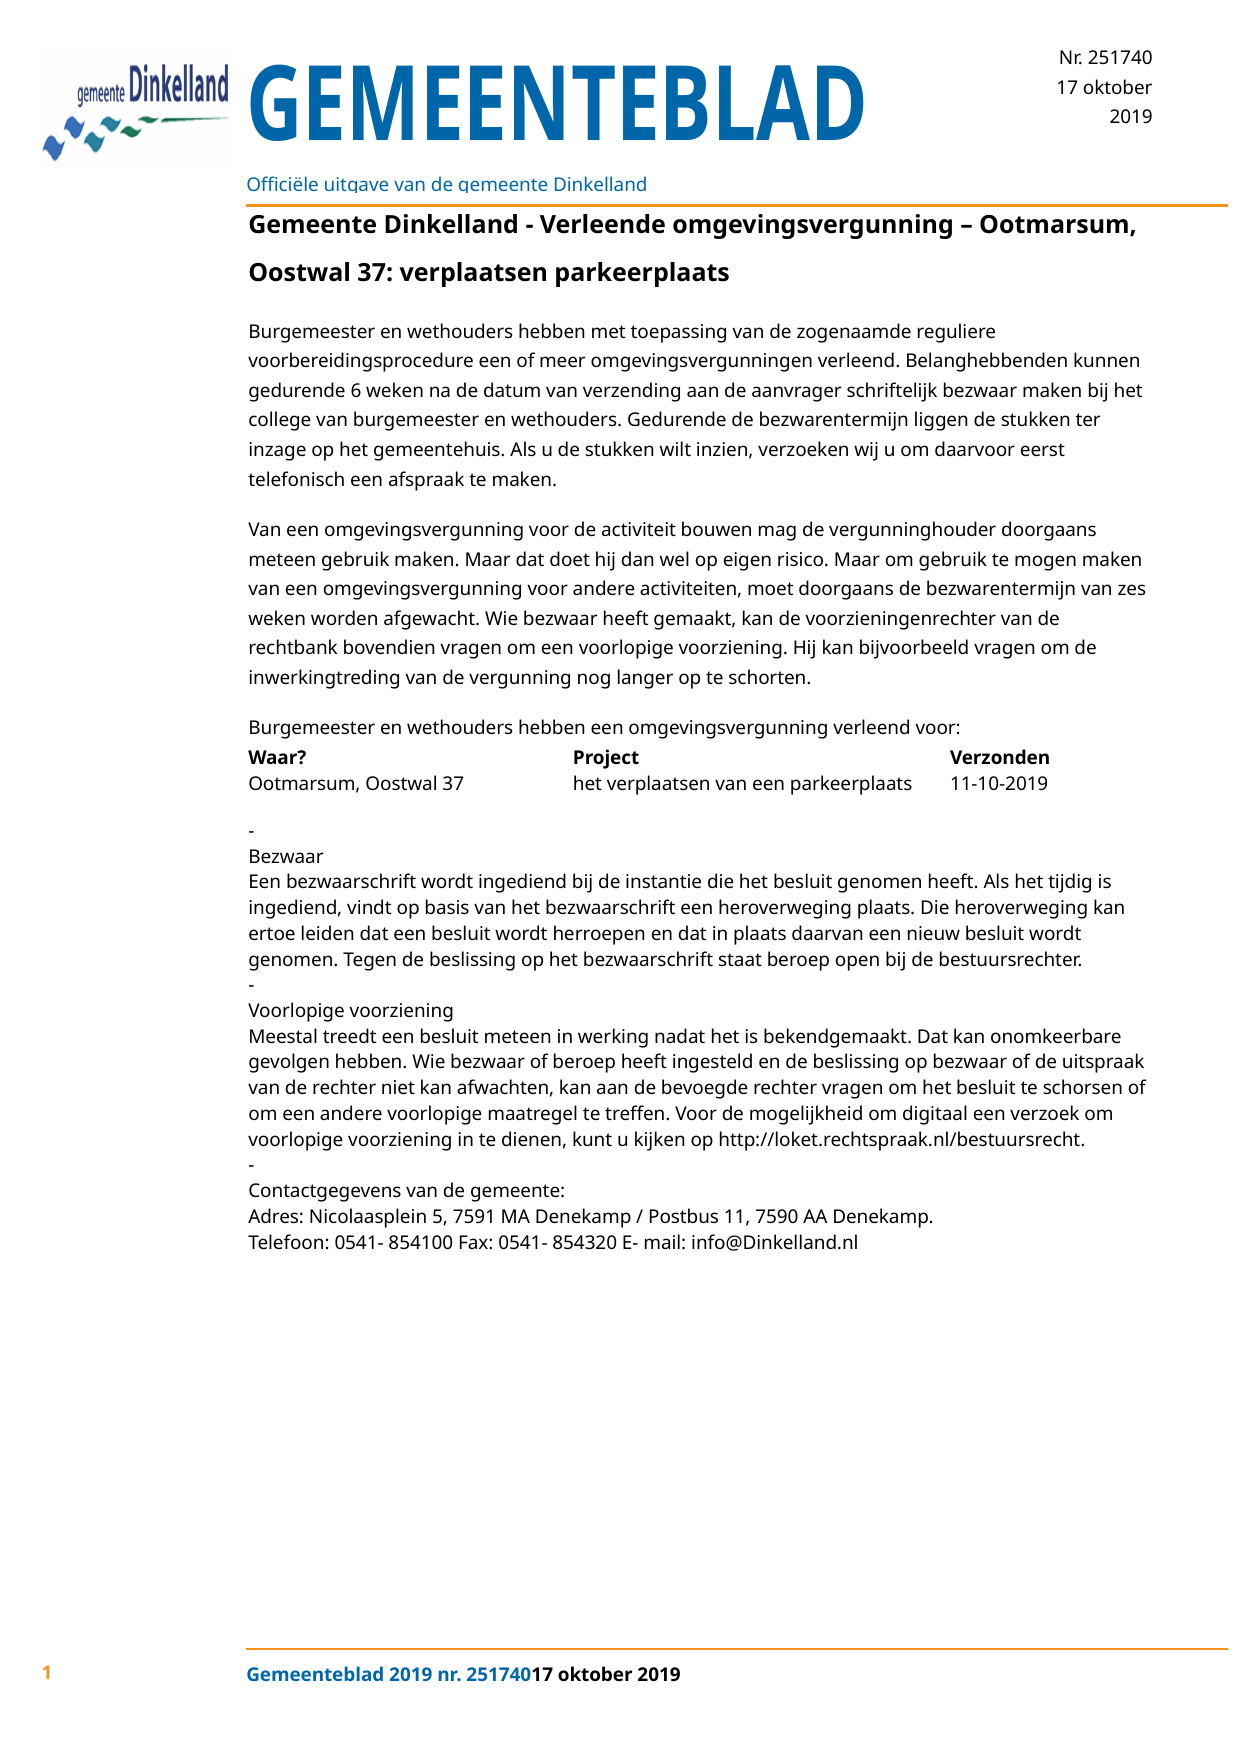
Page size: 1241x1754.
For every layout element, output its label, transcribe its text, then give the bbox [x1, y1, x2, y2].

table_header Waar? [248, 744, 573, 770]
text Meestal treedt een besluit meteen in werking nadat het is bekendgemaakt. Dat kan onomkeerbare gevolgen hebben. Wie bezwaar of beroep heeft ingesteld en de beslissing op bezwaar of de uitspraak van de rechter niet kan afwachten, kan aan de bevoegde rechter vragen om het besluit te schorsen of om een andere voorlopige maatregel te treffen. Voor de mogelijkheid om digitaal een verzoek om voorlopige voorziening in te dienen, kunt u kijken op http://loket.rechtspraak.nl/bestuursrecht. [248, 1023, 1152, 1152]
picture [41, 47, 231, 172]
table_cell Ootmarsum, Oostwal 37 [248, 770, 573, 796]
table_header Verzonden [950, 744, 1152, 770]
text Telefoon: 0541- 854100 Fax: 0541- 854320 E- mail: info@Dinkelland.nl [248, 1229, 1152, 1254]
text - [248, 1152, 1152, 1177]
text Gemeente Dinkelland - Verleende omgevingsvergunning – Ootmarsum, Oostwal 37: verplaatsen parkeerplaats [248, 207, 1152, 288]
text Adres: Nicolaasplein 5, 7591 MA Denekamp / Postbus 11, 7590 AA Denekamp. [248, 1203, 1152, 1229]
text Burgemeester en wethouders hebben een omgevingsvergunning verleend voor: [248, 714, 1152, 740]
text - [248, 972, 1152, 997]
text Bezwaar [248, 843, 1152, 869]
text Van een omgevingsvergunning voor de activiteit bouwen mag de vergunninghouder doorgaans meteen gebruik maken. Maar dat doet hij dan wel op eigen risico. Maar om gebruik te mogen maken van een omgevingsvergunning voor andere activiteiten, moet doorgaans de bezwarentermijn van zes weken worden afgewacht. Wie bezwaar heeft gemaakt, kan de voorzieningenrechter van de rechtbank bovendien vragen om een voorlopige voorziening. Hij kan bijvoorbeeld vragen om de inwerkingtreding van de vergunning nog langer op te schorten. [248, 516, 1152, 690]
text Voorlopige voorziening [248, 997, 1152, 1023]
table_cell 11-10-2019 [950, 770, 1152, 796]
text Een bezwaarschrift wordt ingediend bij de instantie die het besluit genomen heeft. Als het tijdig is ingediend, vindt op basis van het bezwaarschrift een heroverweging plaats. Die heroverweging kan ertoe leiden dat een besluit wordt herroepen en dat in plaats daarvan een nieuw besluit wordt genomen. Tegen de beslissing op het bezwaarschrift staat beroep open bij de bestuursrechter. [248, 869, 1152, 972]
text Contactgegevens van de gemeente: [248, 1177, 1152, 1203]
text - [248, 817, 1152, 843]
table_cell het verplaatsen van een parkeerplaats [573, 770, 950, 796]
table_header Project [573, 744, 950, 770]
text Burgemeester en wethouders hebben met toepassing van de zogenaamde reguliere voorbereidingsprocedure een of meer omgevingsvergunningen verleend. Belanghebbenden kunnen gedurende 6 weken na de datum van verzending aan de aanvrager schriftelijk bezwaar maken bij het college van burgemeester en wethouders. Gedurende de bezwarentermijn liggen de stukken ter inzage op het gemeentehuis. Als u de stukken wilt inzien, verzoeken wij u om daarvoor eerst telefonisch een afspraak te maken. [248, 318, 1152, 492]
